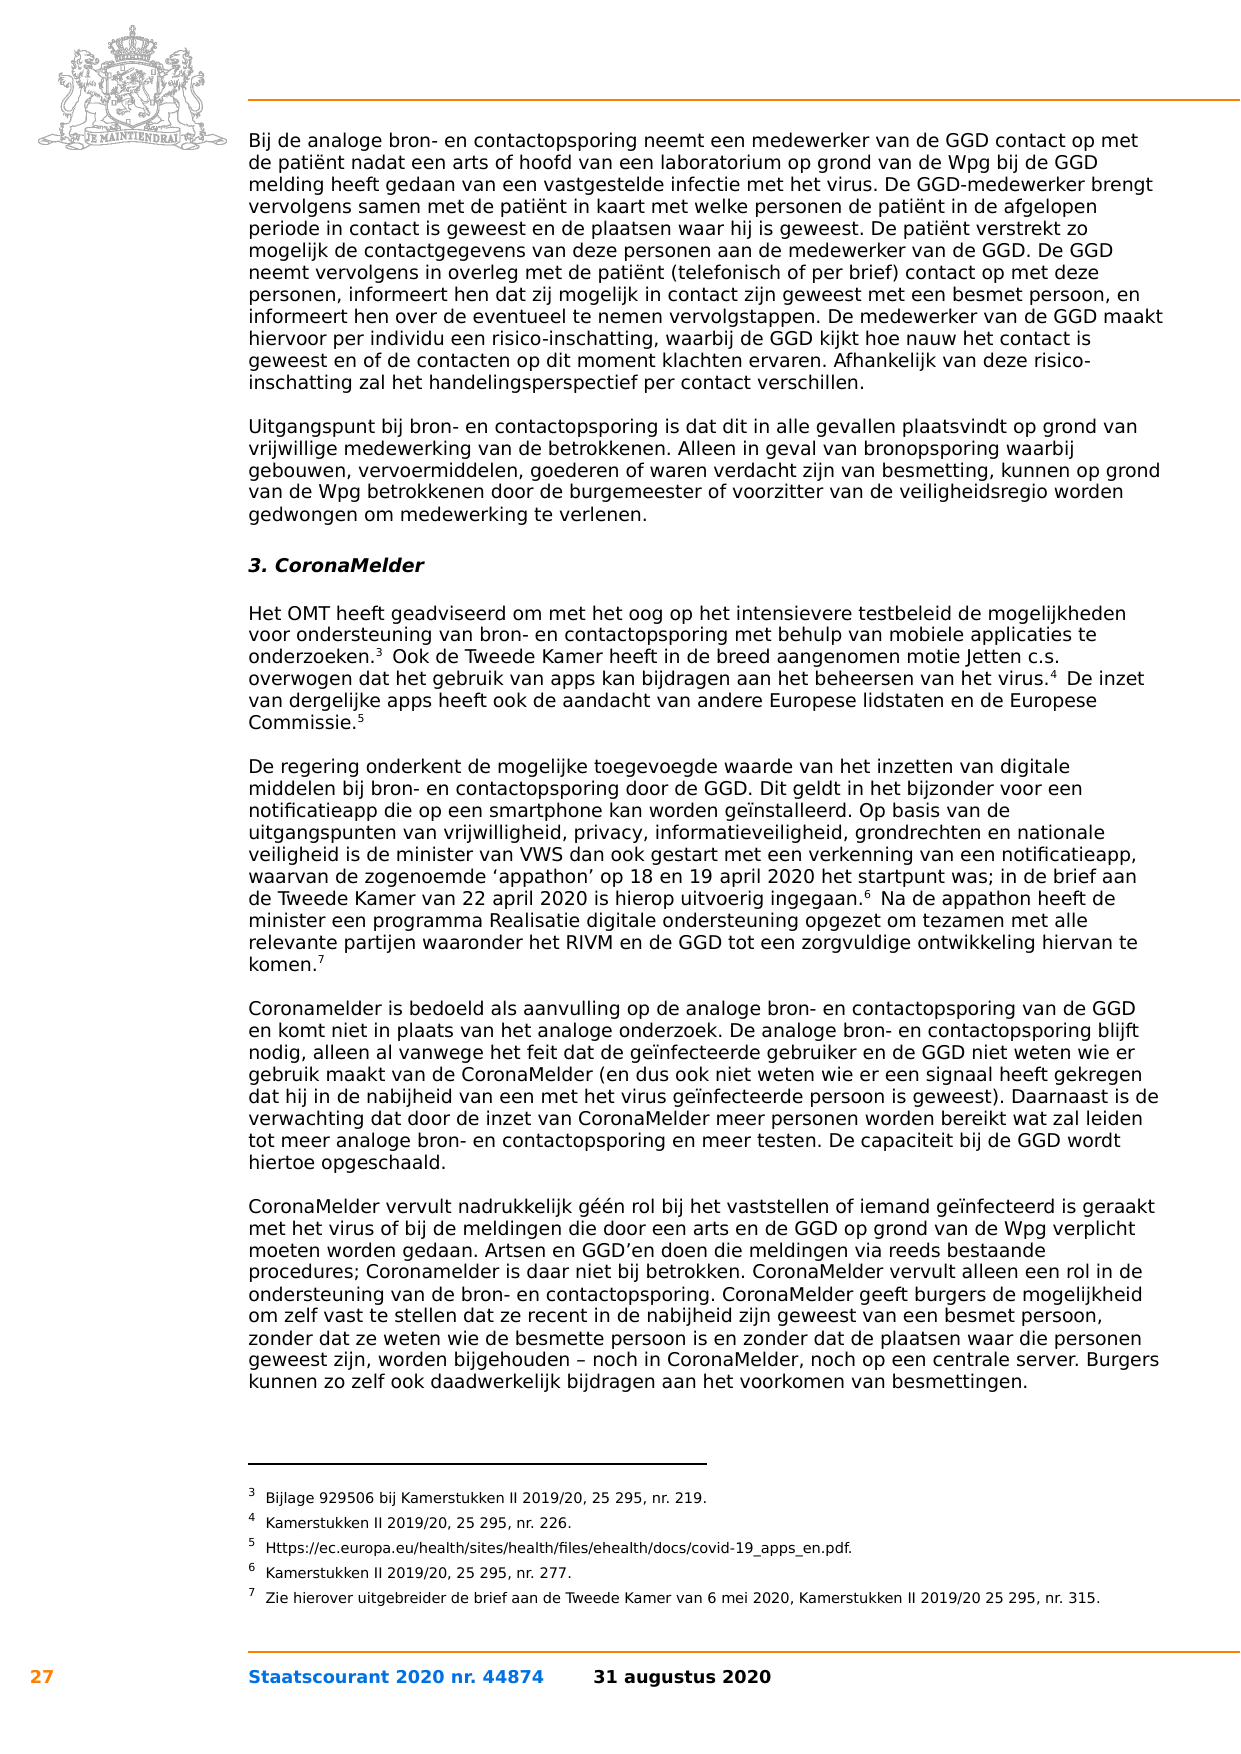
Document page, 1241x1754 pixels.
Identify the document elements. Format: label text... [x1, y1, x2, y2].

text Bij de analoge bron- en contactopsporing neemt een medewerker van de GGD contact op met de patiënt nadat een arts of hoofd van een laboratorium op grond van de Wpg bij de GGD melding heeft gedaan van een vastgestelde infectie met het virus. De GGD-medewerker brengt vervolgens samen met de patiënt in kaart met welke personen de patiënt in de afgelopen periode in contact is geweest en de plaatsen waar hij is geweest. De patiënt verstrekt zo mogelijk de contactgegevens van deze personen aan de medewerker van de GGD. De GGD neemt vervolgens in overleg met de patiënt (telefonisch of per brief) contact op met deze personen, informeert hen dat zij mogelijk in contact zijn geweest met een besmet persoon, en informeert hen over de eventueel te nemen vervolgstappen. De medewerker van de GGD maakt hiervoor per individu een risico-inschatting, waarbij de GGD kijkt hoe nauw het contact is geweest en of de contacten op dit moment klachten ervaren. Afhankelijk van deze risico-inschatting zal het handelingsperspectief per contact verschillen. [248, 130, 1163, 394]
text CoronaMelder vervult nadrukkelijk géén rol bij het vaststellen of iemand geïnfecteerd is geraakt met het virus of bij de meldingen die door een arts en de GGD op grond van de Wpg verplicht moeten worden gedaan. Artsen en GGD’en doen die meldingen via reeds bestaande procedures; Coronamelder is daar niet bij betrokken. CoronaMelder vervult alleen een rol in de ondersteuning van de bron- en contactopsporing. CoronaMelder geeft burgers de mogelijkheid om zelf vast te stellen dat ze recent in de nabijheid zijn geweest van een besmet persoon, zonder dat ze weten wie de besmette persoon is en zonder dat de plaatsen waar die personen geweest zijn, worden bijgehouden – noch in CoronaMelder, noch op een centrale server. Burgers kunnen zo zelf ook daadwerkelijk bijdragen aan het voorkomen van besmettingen. [248, 1196, 1163, 1393]
subtitle 3. CoronaMelder [248, 555, 1163, 577]
text Zie hierover uitgebreider de brief aan de Tweede Kamer van 6 mei 2020, Kamerstukken II 2019/20 25 295, nr. 315. [248, 1586, 1163, 1608]
text Uitgangspunt bij bron- en contactopsporing is dat dit in alle gevallen plaatsvindt op grond van vrijwillige medewerking van de betrokkenen. Alleen in geval van bronopsporing waarbij gebouwen, vervoermiddelen, goederen of waren verdacht zijn van besmetting, kunnen op grond van de Wpg betrokkenen door de burgemeester of voorzitter van de veiligheidsregio worden gedwongen om medewerking te verlenen. [248, 416, 1163, 525]
picture [38, 25, 227, 150]
text De regering onderkent de mogelijke toegevoegde waarde van het inzetten van digitale middelen bij bron- en contactopsporing door de GGD. Dit geldt in het bijzonder voor een notificatieapp die op een smartphone kan worden geïnstalleerd. Op basis van de uitgangspunten van vrijwilligheid, privacy, informatieveiligheid, grondrechten en nationale veiligheid is de minister van VWS dan ook gestart met een verkenning van een notificatieapp, waarvan de zogenoemde ‘appathon’ op 18 en 19 april 2020 het startpunt was; in de brief aan de Tweede Kamer van 22 april 2020 is hierop uitvoerig ingegaan. Na de appathon heeft de minister een programma Realisatie digitale ondersteuning opgezet om tezamen met alle relevante partijen waaronder het RIVM en de GGD tot een zorgvuldige ontwikkeling hiervan te komen. [248, 756, 1163, 976]
text Het OMT heeft geadviseerd om met het oog op het intensievere testbeleid de mogelijkheden voor ondersteuning van bron- en contactopsporing met behulp van mobiele applicaties te onderzoeken. Ook de Tweede Kamer heeft in de breed aangenomen motie Jetten c.s. overwogen dat het gebruik van apps kan bijdragen aan het beheersen van het virus. De inzet van dergelijke apps heeft ook de aandacht van andere Europese lidstaten en de Europese Commissie. [248, 602, 1163, 734]
text Kamerstukken II 2019/20, 25 295, nr. 226. [248, 1511, 1163, 1533]
text Https://ec.europa.eu/health/sites/health/files/ehealth/docs/covid-19_apps_en.pdf. [248, 1536, 1163, 1558]
text Kamerstukken II 2019/20, 25 295, nr. 277. [248, 1561, 1163, 1583]
text Coronamelder is bedoeld als aanvulling op de analoge bron- en contactopsporing van de GGD en komt niet in plaats van het analoge onderzoek. De analoge bron- en contactopsporing blijft nodig, alleen al vanwege het feit dat de geïnfecteerde gebruiker en de GGD niet weten wie er gebruik maakt van de CoronaMelder (en dus ook niet weten wie er een signaal heeft gekregen dat hij in de nabijheid van een met het virus geïnfecteerde persoon is geweest). Daarnaast is de verwachting dat door de inzet van CoronaMelder meer personen worden bereikt wat zal leiden tot meer analoge bron- en contactopsporing en meer testen. De capaciteit bij de GGD wordt hiertoe opgeschaald. [248, 998, 1163, 1174]
text Bijlage 929506 bij Kamerstukken II 2019/20, 25 295, nr. 219. [248, 1486, 1163, 1508]
